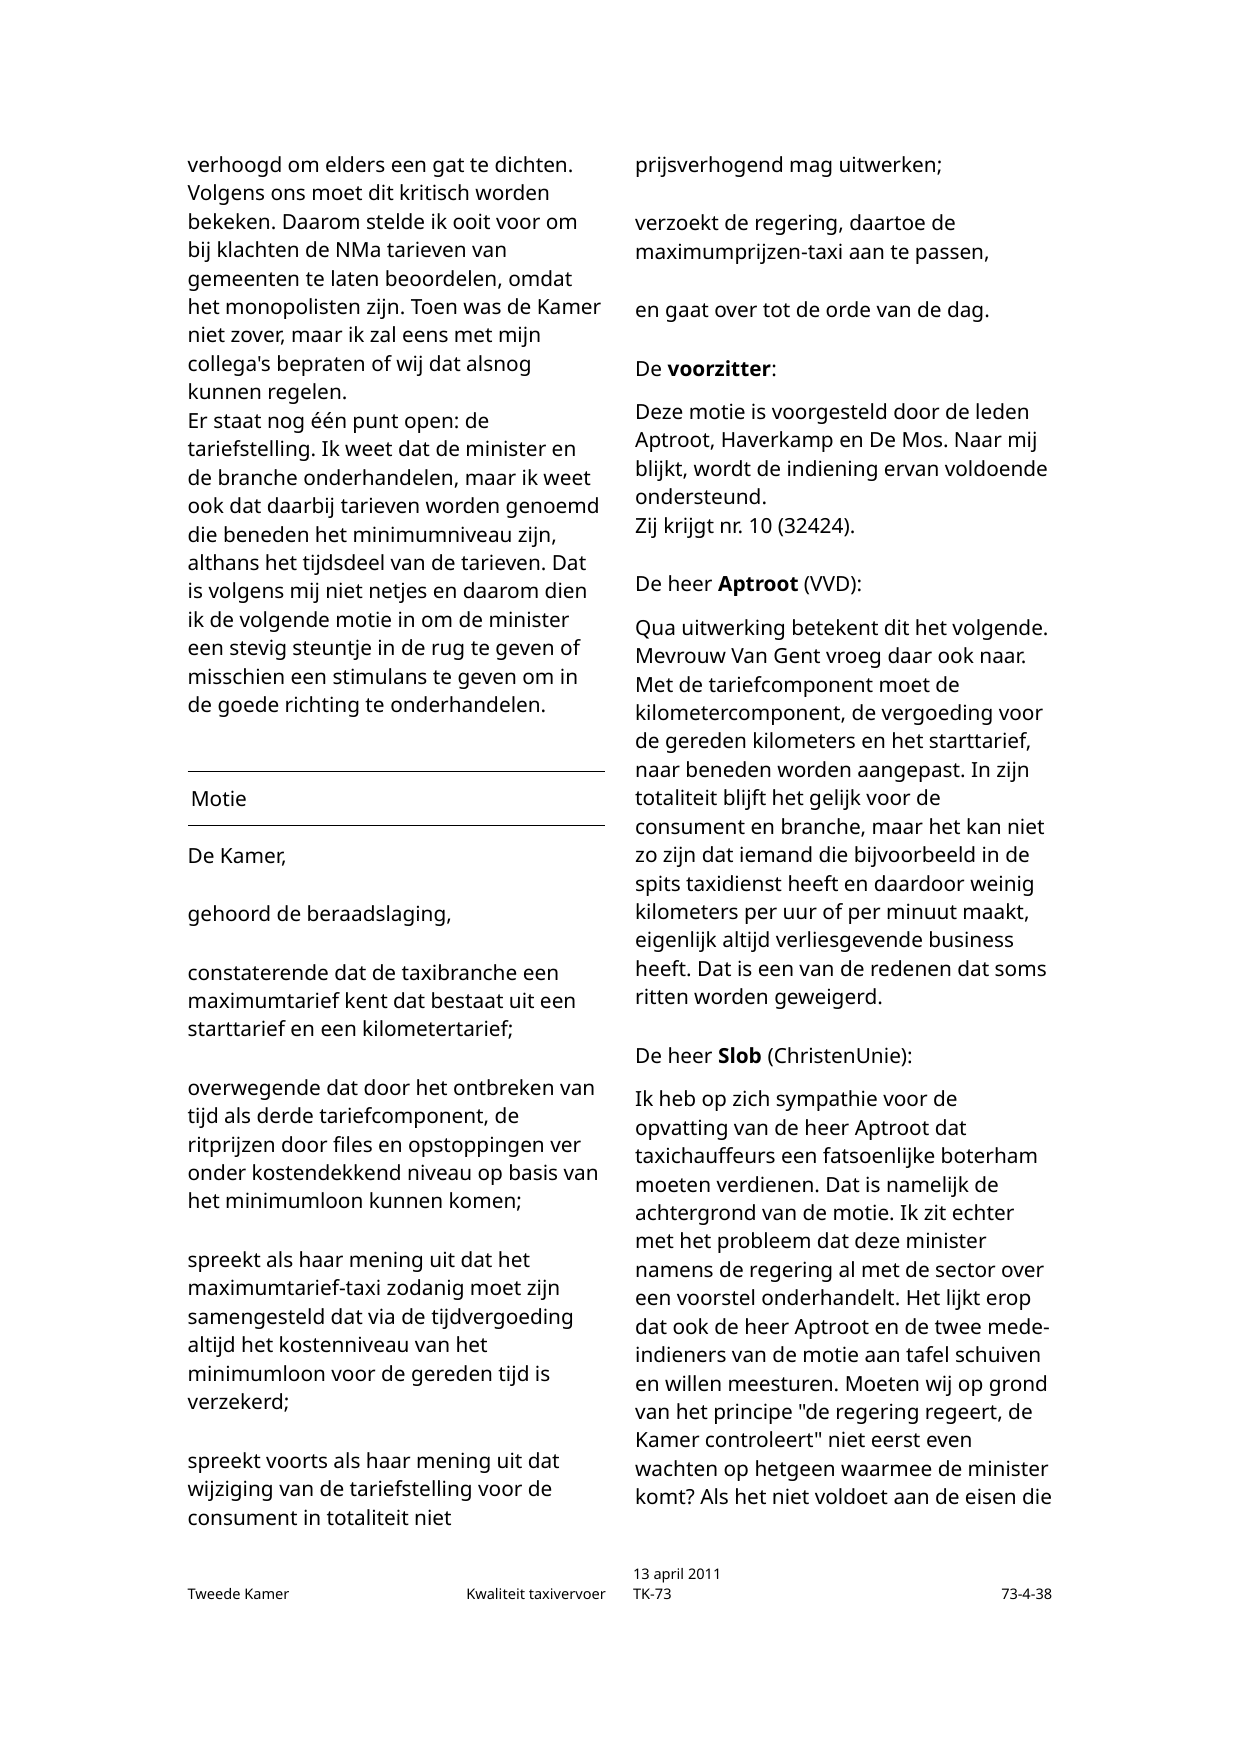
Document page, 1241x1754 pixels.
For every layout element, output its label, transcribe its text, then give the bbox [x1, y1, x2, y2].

text verhoogd om elders een gat te dichten. Volgens ons moet dit kritisch worden bekeken. Daarom stelde ik ooit voor om bij klachten de NMa tarieven van gemeenten te laten beoordelen, omdat het monopolisten zijn. Toen was de Kamer niet zover, maar ik zal eens met mijn collega's bepraten of wij dat alsnog kunnen regelen. [187, 150, 605, 406]
text prijsverhogend mag uitwerken; [635, 150, 1053, 178]
text en gaat over tot de orde van de dag. [635, 295, 1053, 324]
text Er staat nog één punt open: de tariefstelling. Ik weet dat de minister en de branche onderhandelen, maar ik weet ook dat daarbij tarieven worden genoemd die beneden het minimumniveau zijn, althans het tijdsdeel van de tarieven. Dat is volgens mij niet netjes en daarom dien ik de volgende motie in om de minister een stevig steuntje in de rug te geven of misschien een stimulans te geven om in de goede richting te onderhandelen. [187, 406, 605, 719]
text spreekt voorts als haar mening uit dat wijziging van de tariefstelling voor de consument in totaliteit niet [187, 1446, 605, 1531]
text Ik heb op zich sympathie voor de opvatting van de heer Aptroot dat taxichauffeurs een fatsoenlijke boterham moeten verdienen. Dat is namelijk de achtergrond van de motie. Ik zit echter met het probleem dat deze minister namens de regering al met de sector over een voorstel onderhandelt. Het lijkt erop dat ook de heer Aptroot en de twee mede-indieners van de motie aan tafel schuiven en willen meesturen. Moeten wij op grond van het principe "de regering regeert, de Kamer controleert" niet eerst even wachten op hetgeen waarmee de minister komt? Als het niet voldoet aan de eisen die [635, 1084, 1053, 1511]
text overwegende dat door het ontbreken van tijd als derde tariefcomponent, de ritprijzen door files en opstoppingen ver onder kostendekkend niveau op basis van het minimumloon kunnen komen; [187, 1073, 605, 1215]
text De heer Aptroot (VVD): [635, 569, 1053, 598]
text spreekt als haar mening uit dat het maximumtarief-taxi zodanig moet zijn samengesteld dat via de tijdvergoeding altijd het kostenniveau van het minimumloon voor de gereden tijd is verzekerd; [187, 1245, 605, 1416]
text De voorzitter: [635, 354, 1053, 382]
text Zij krijgt nr. 10 (32424). [635, 511, 1053, 539]
text De Kamer, [187, 841, 605, 869]
subtitle Motie [187, 772, 605, 826]
text verzoekt de regering, daartoe de maximumprijzen-taxi aan te passen, [635, 208, 1053, 265]
text gehoord de beraadslaging, [187, 899, 605, 928]
text Deze motie is voorgesteld door de leden Aptroot, Haverkamp en De Mos. Naar mij blijkt, wordt de indiening ervan voldoende ondersteund. [635, 397, 1053, 511]
text De heer Slob (ChristenUnie): [635, 1041, 1053, 1069]
text Qua uitwerking betekent dit het volgende. Mevrouw Van Gent vroeg daar ook naar. Met de tariefcomponent moet de kilometercomponent, de vergoeding voor de gereden kilometers en het starttarief, naar beneden worden aangepast. In zijn totaliteit blijft het gelijk voor de consument en branche, maar het kan niet zo zijn dat iemand die bijvoorbeeld in de spits taxidienst heeft en daardoor weinig kilometers per uur of per minuut maakt, eigenlijk altijd verliesgevende business heeft. Dat is een van de redenen dat soms ritten worden geweigerd. [635, 613, 1053, 1011]
text constaterende dat de taxibranche een maximumtarief kent dat bestaat uit een starttarief en een kilometertarief; [187, 958, 605, 1043]
